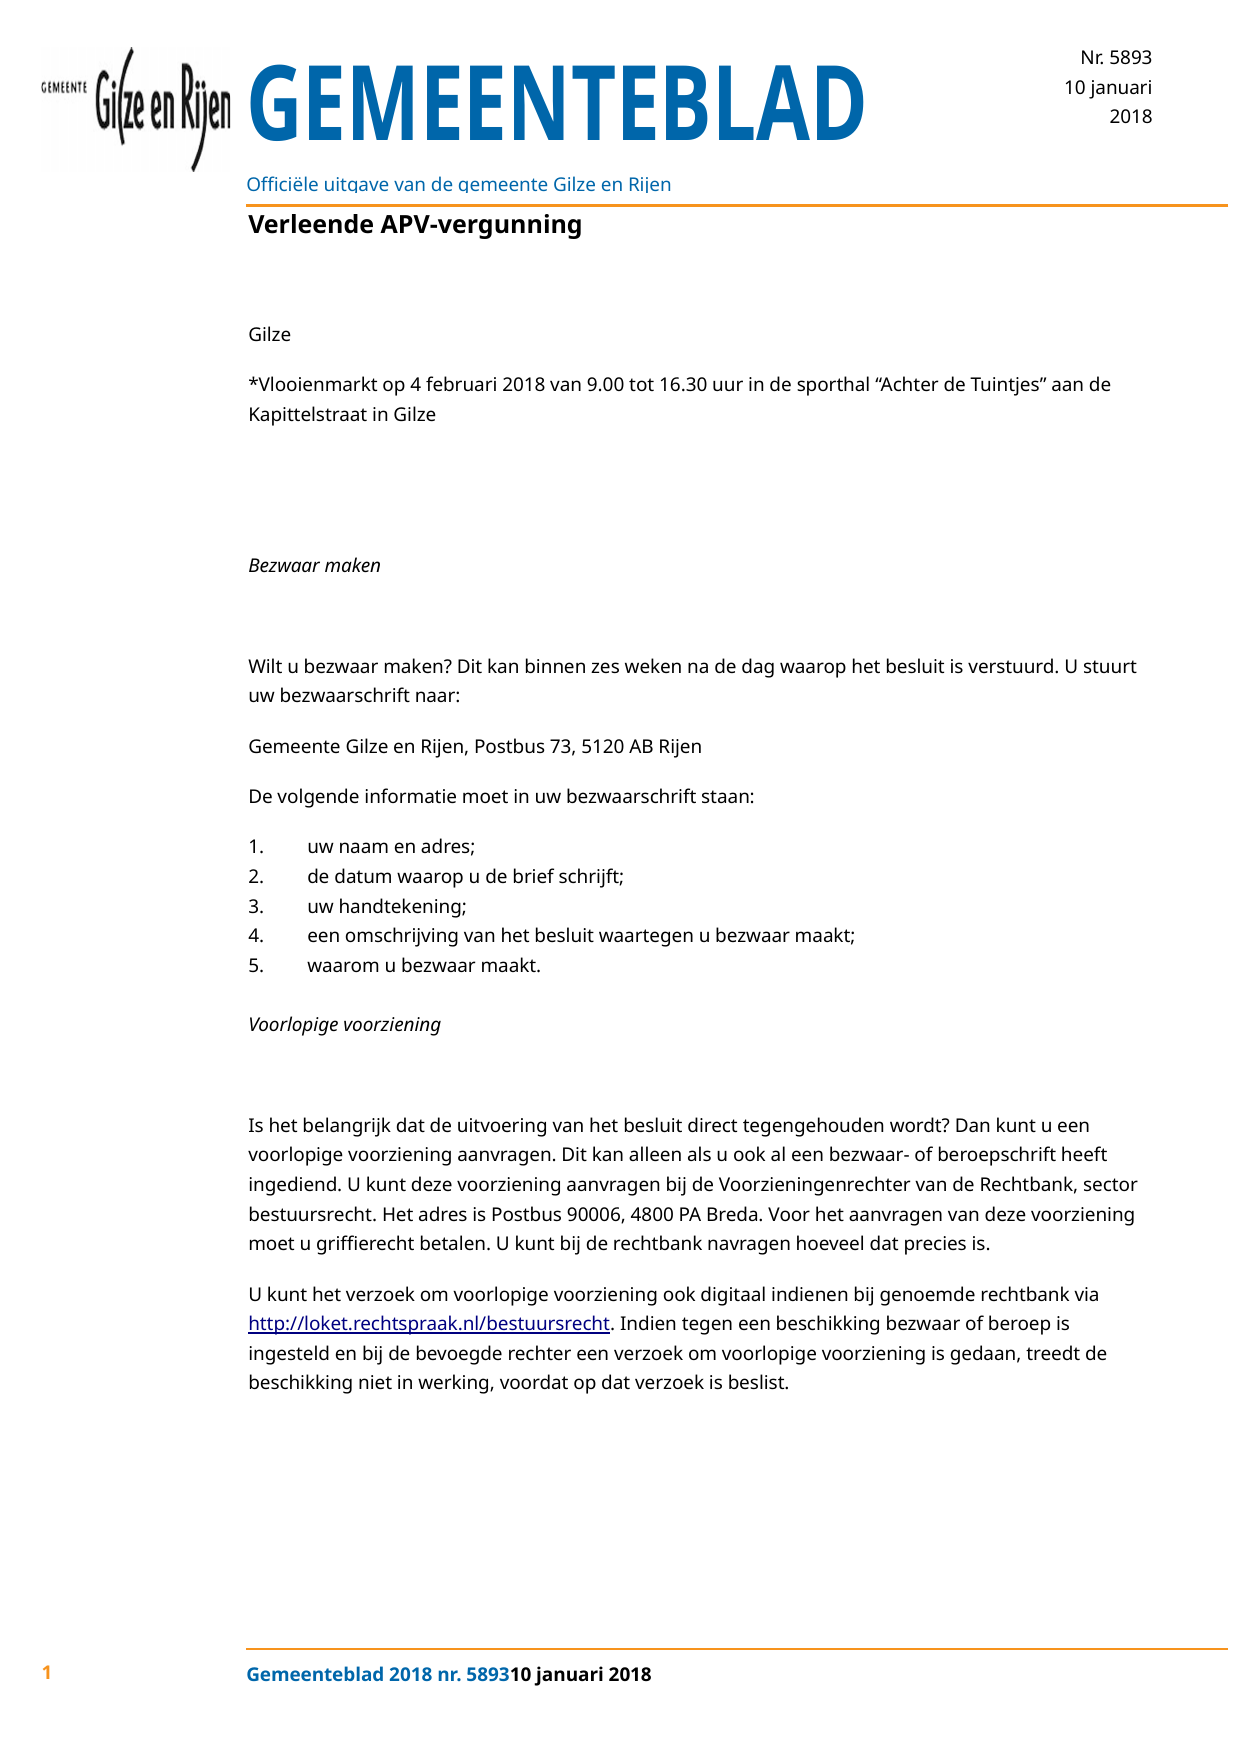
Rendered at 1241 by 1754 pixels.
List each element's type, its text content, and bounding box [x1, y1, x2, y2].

list een omschrijving van het besluit waartegen u bezwaar maakt; [248, 922, 1152, 948]
list uw naam en adres; [248, 834, 1152, 859]
text Wilt u bezwaar maken? Dit kan binnen zes weken na de dag waarop het besluit is verstuurd. U stuurt uw bezwaarschrift naar: [248, 653, 1152, 708]
text Is het belangrijk dat de uitvoering van het besluit direct tegengehouden wordt? Dan kunt u een voorlopige voorziening aanvragen. Dit kan alleen als u ook al een bezwaar- of beroepschrift heeft ingediend. U kunt deze voorziening aanvragen bij de Voorzieningenrechter van de Rechtbank, sector bestuursrecht. Het adres is Postbus 90006, 4800 PA Breda. Voor het aanvragen van deze voorziening moet u griffierecht betalen. U kunt bij de rechtbank navragen hoeveel dat precies is. [248, 1112, 1152, 1256]
text U kunt het verzoek om voorlopige voorziening ook digitaal indienen bij genoemde rechtbank via http://loket.rechtspraak.nl/bestuursrecht. Indien tegen een beschikking bezwaar of beroep is ingesteld en bij de bevoegde rechter een verzoek om voorlopige voorziening is gedaan, treedt de beschikking niet in werking, voordat op dat verzoek is beslist. [248, 1281, 1152, 1395]
text Gilze [248, 321, 1152, 346]
text Verleende APV-vergunning [248, 207, 1152, 241]
text Gemeente Gilze en Rijen, Postbus 73, 5120 AB Rijen [248, 733, 1152, 758]
text Voorlopige voorziening [248, 1011, 1152, 1037]
picture [41, 47, 231, 172]
text Bezwaar maken [248, 552, 1152, 578]
text *Vlooienmarkt op 4 februari 2018 van 9.00 tot 16.30 uur in de sporthal “Achter de Tuintjes” aan de Kapittelstraat in Gilze [248, 371, 1152, 426]
list uw handtekening; [248, 893, 1152, 918]
list waarom u bezwaar maakt. [248, 952, 1152, 978]
text De volgende informatie moet in uw bezwaarschrift staan: [248, 783, 1152, 809]
list de datum waarop u de brief schrijft; [248, 863, 1152, 889]
